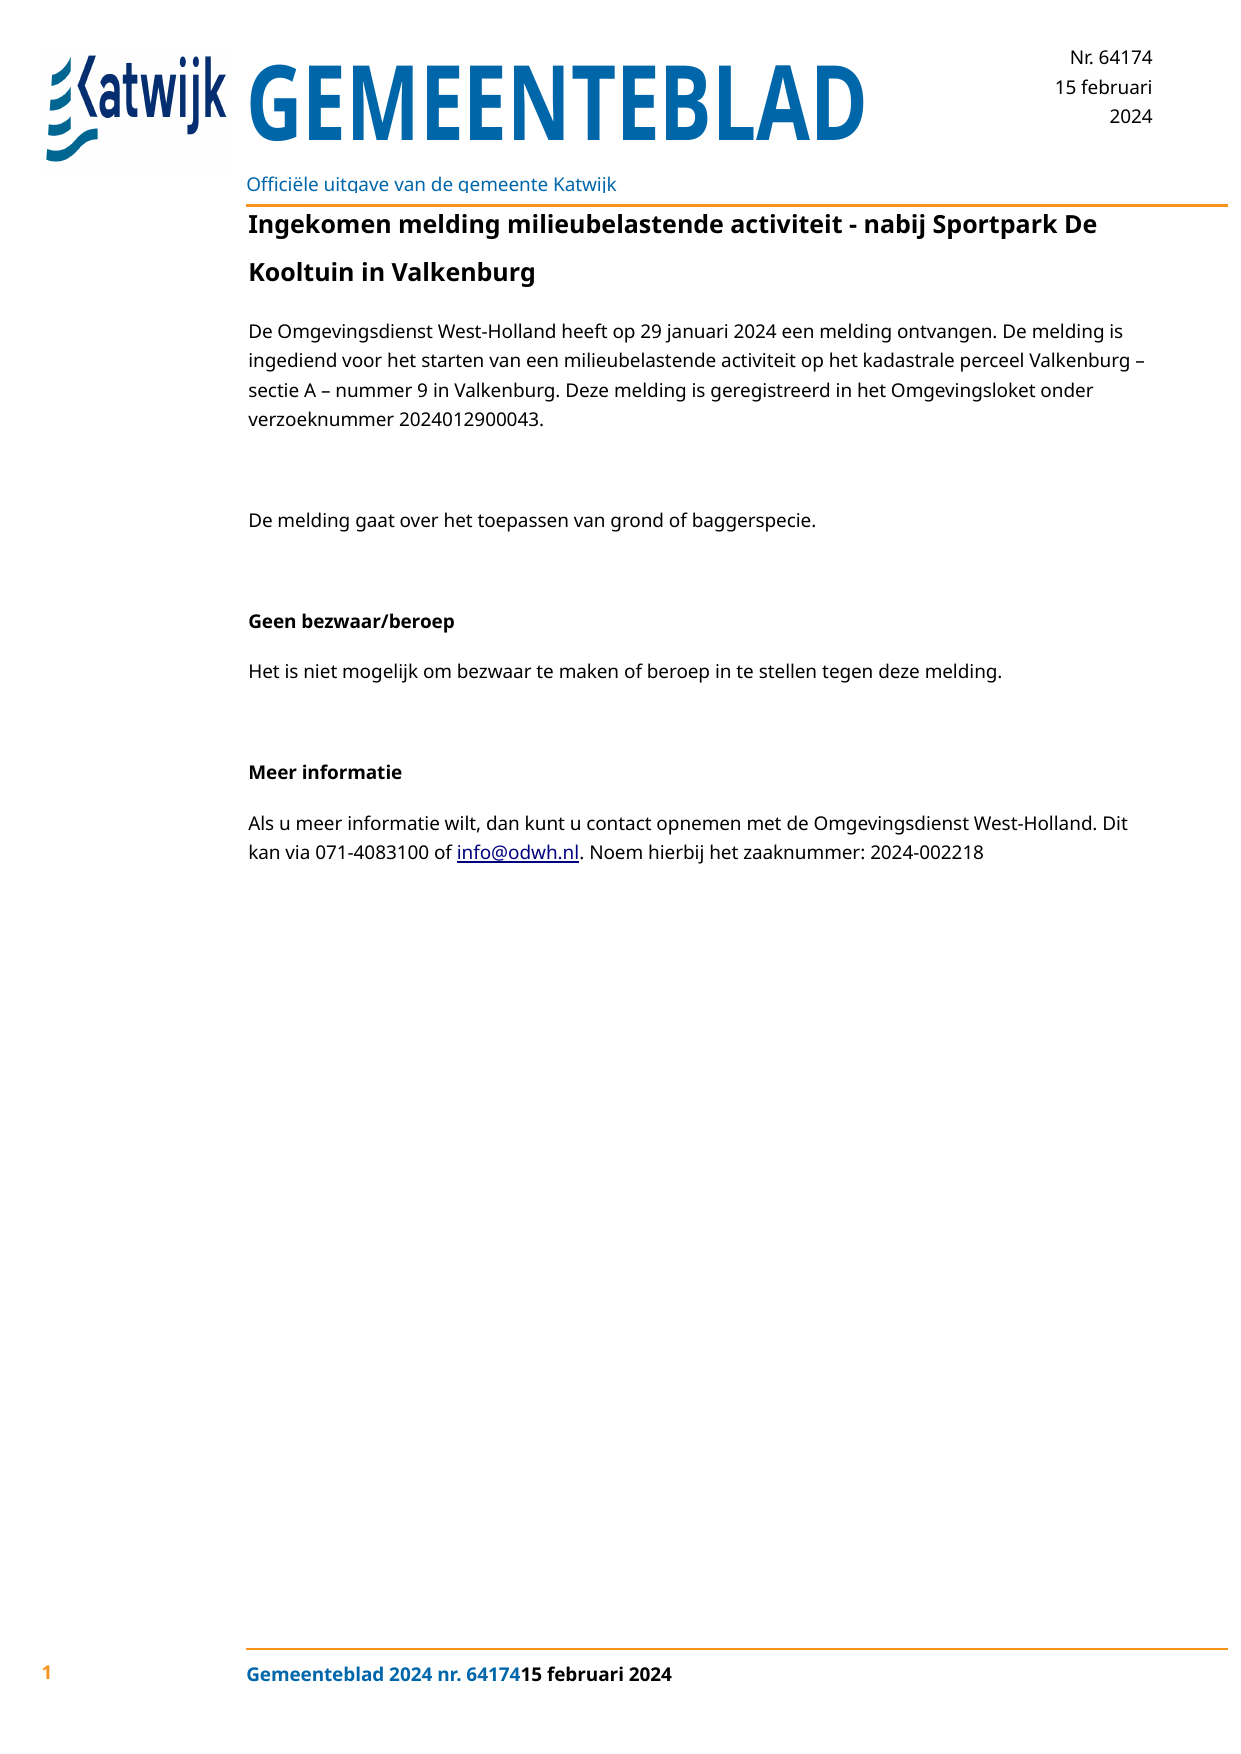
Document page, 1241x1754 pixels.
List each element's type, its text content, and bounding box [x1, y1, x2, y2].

text Als u meer informatie wilt, dan kunt u contact opnemen met de Omgevingsdienst West-Holland. Dit kan via 071-4083100 of info@odwh.nl. Noem hierbij het zaaknummer: 2024-002218 [248, 810, 1152, 865]
text De Omgevingsdienst West-Holland heeft op 29 januari 2024 een melding ontvangen. De melding is ingediend voor het starten van een milieubelastende activiteit op het kadastrale perceel Valkenburg – sectie A – nummer 9 in Valkenburg. Deze melding is geregistreerd in het Omgevingsloket onder verzoeknummer 2024012900043. [248, 318, 1152, 432]
text Geen bezwaar/beroep [248, 608, 1152, 634]
picture [41, 47, 231, 172]
text Meer informatie [248, 759, 1152, 785]
text Ingekomen melding milieubelastende activiteit - nabij Sportpark De Kooltuin in Valkenburg [248, 207, 1152, 288]
text De melding gaat over het toepassen van grond of baggerspecie. [248, 507, 1152, 533]
text Het is niet mogelijk om bezwaar te maken of beroep in te stellen tegen deze melding. [248, 659, 1152, 684]
